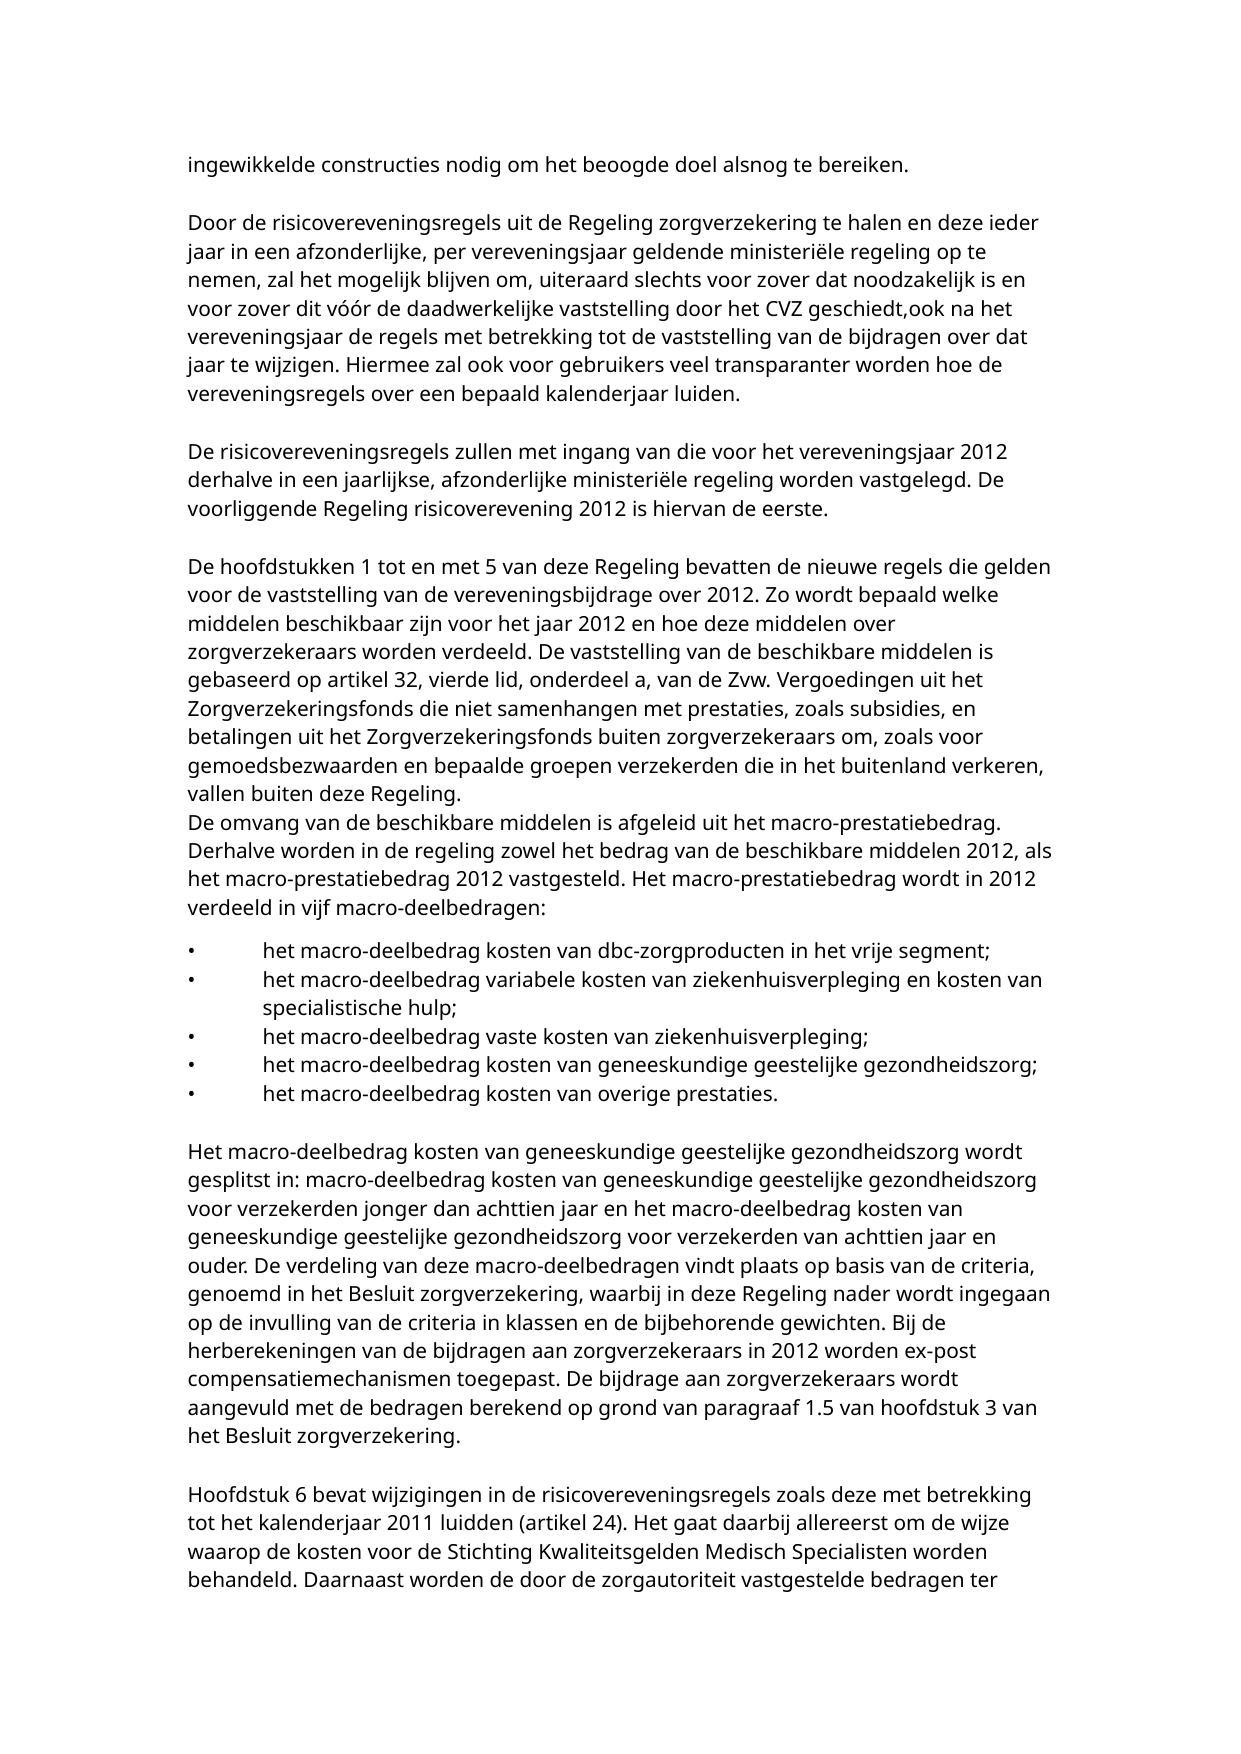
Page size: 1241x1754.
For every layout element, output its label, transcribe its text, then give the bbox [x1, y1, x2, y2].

text De risicovereveningsregels zullen met ingang van die voor het vereveningsjaar 2012 derhalve in een jaarlijkse, afzonderlijke ministeriële regeling worden vastgelegd. De voorliggende Regeling risicoverevening 2012 is hiervan de eerste. [187, 437, 1053, 522]
list het macro-deelbedrag kosten van dbc-zorgproducten in het vrije segment; [187, 936, 1053, 965]
text ingewikkelde constructies nodig om het beoogde doel alsnog te bereiken. [187, 150, 1053, 178]
text Door de risicovereveningsregels uit de Regeling zorgverzekering te halen en deze ieder jaar in een afzonderlijke, per vereveningsjaar geldende ministeriële regeling op te nemen, zal het mogelijk blijven om, uiteraard slechts voor zover dat noodzakelijk is en voor zover dit vóór de daadwerkelijke vaststelling door het CVZ geschiedt,ook na het vereveningsjaar de regels met betrekking tot de vaststelling van de bijdragen over dat jaar te wijzigen. Hiermee zal ook voor gebruikers veel transparanter worden hoe de vereveningsregels over een bepaald kalenderjaar luiden. [187, 208, 1053, 407]
list het macro-deelbedrag vaste kosten van ziekenhuisverpleging; [187, 1022, 1053, 1050]
list het macro-deelbedrag variabele kosten van ziekenhuisverpleging en kosten van specialistische hulp; [187, 965, 1053, 1022]
list het macro-deelbedrag kosten van overige prestaties. [187, 1079, 1053, 1107]
text De omvang van de beschikbare middelen is afgeleid uit het macro-prestatiebedrag. Derhalve worden in de regeling zowel het bedrag van de beschikbare middelen 2012, als het macro-prestatiebedrag 2012 vastgesteld. Het macro-prestatiebedrag wordt in 2012 verdeeld in vijf macro-deelbedragen: [187, 808, 1053, 921]
text De hoofdstukken 1 tot en met 5 van deze Regeling bevatten de nieuwe regels die gelden voor de vaststelling van de vereveningsbijdrage over 2012. Zo wordt bepaald welke middelen beschikbaar zijn voor het jaar 2012 en hoe deze middelen over zorgverzekeraars worden verdeeld. De vaststelling van de beschikbare middelen is gebaseerd op artikel 32, vierde lid, onderdeel a, van de Zvw. Vergoedingen uit het Zorgverzekeringsfonds die niet samenhangen met prestaties, zoals subsidies, en betalingen uit het Zorgverzekeringsfonds buiten zorgverzekeraars om, zoals voor gemoedsbezwaarden en bepaalde groepen verzekerden die in het buitenland verkeren, vallen buiten deze Regeling. [187, 552, 1053, 808]
text Hoofdstuk 6 bevat wijzigingen in de risicovereveningsregels zoals deze met betrekking tot het kalenderjaar 2011 luidden (artikel 24). Het gaat daarbij allereerst om de wijze waarop de kosten voor de Stichting Kwaliteitsgelden Medisch Specialisten worden behandeld. Daarnaast worden de door de zorgautoriteit vastgestelde bedragen ter [187, 1480, 1053, 1594]
text Het macro-deelbedrag kosten van geneeskundige geestelijke gezondheidszorg wordt gesplitst in: macro-deelbedrag kosten van geneeskundige geestelijke gezondheidszorg voor verzekerden jonger dan achttien jaar en het macro-deelbedrag kosten van geneeskundige geestelijke gezondheidszorg voor verzekerden van achttien jaar en ouder. De verdeling van deze macro-deelbedragen vindt plaats op basis van de criteria, genoemd in het Besluit zorgverzekering, waarbij in deze Regeling nader wordt ingegaan op de invulling van de criteria in klassen en de bijbehorende gewichten. Bij de herberekeningen van de bijdragen aan zorgverzekeraars in 2012 worden ex-post compensatiemechanismen toegepast. De bijdrage aan zorgverzekeraars wordt aangevuld met de bedragen berekend op grond van paragraaf 1.5 van hoofdstuk 3 van het Besluit zorgverzekering. [187, 1137, 1053, 1450]
list het macro-deelbedrag kosten van geneeskundige geestelijke gezondheidszorg; [187, 1050, 1053, 1079]
